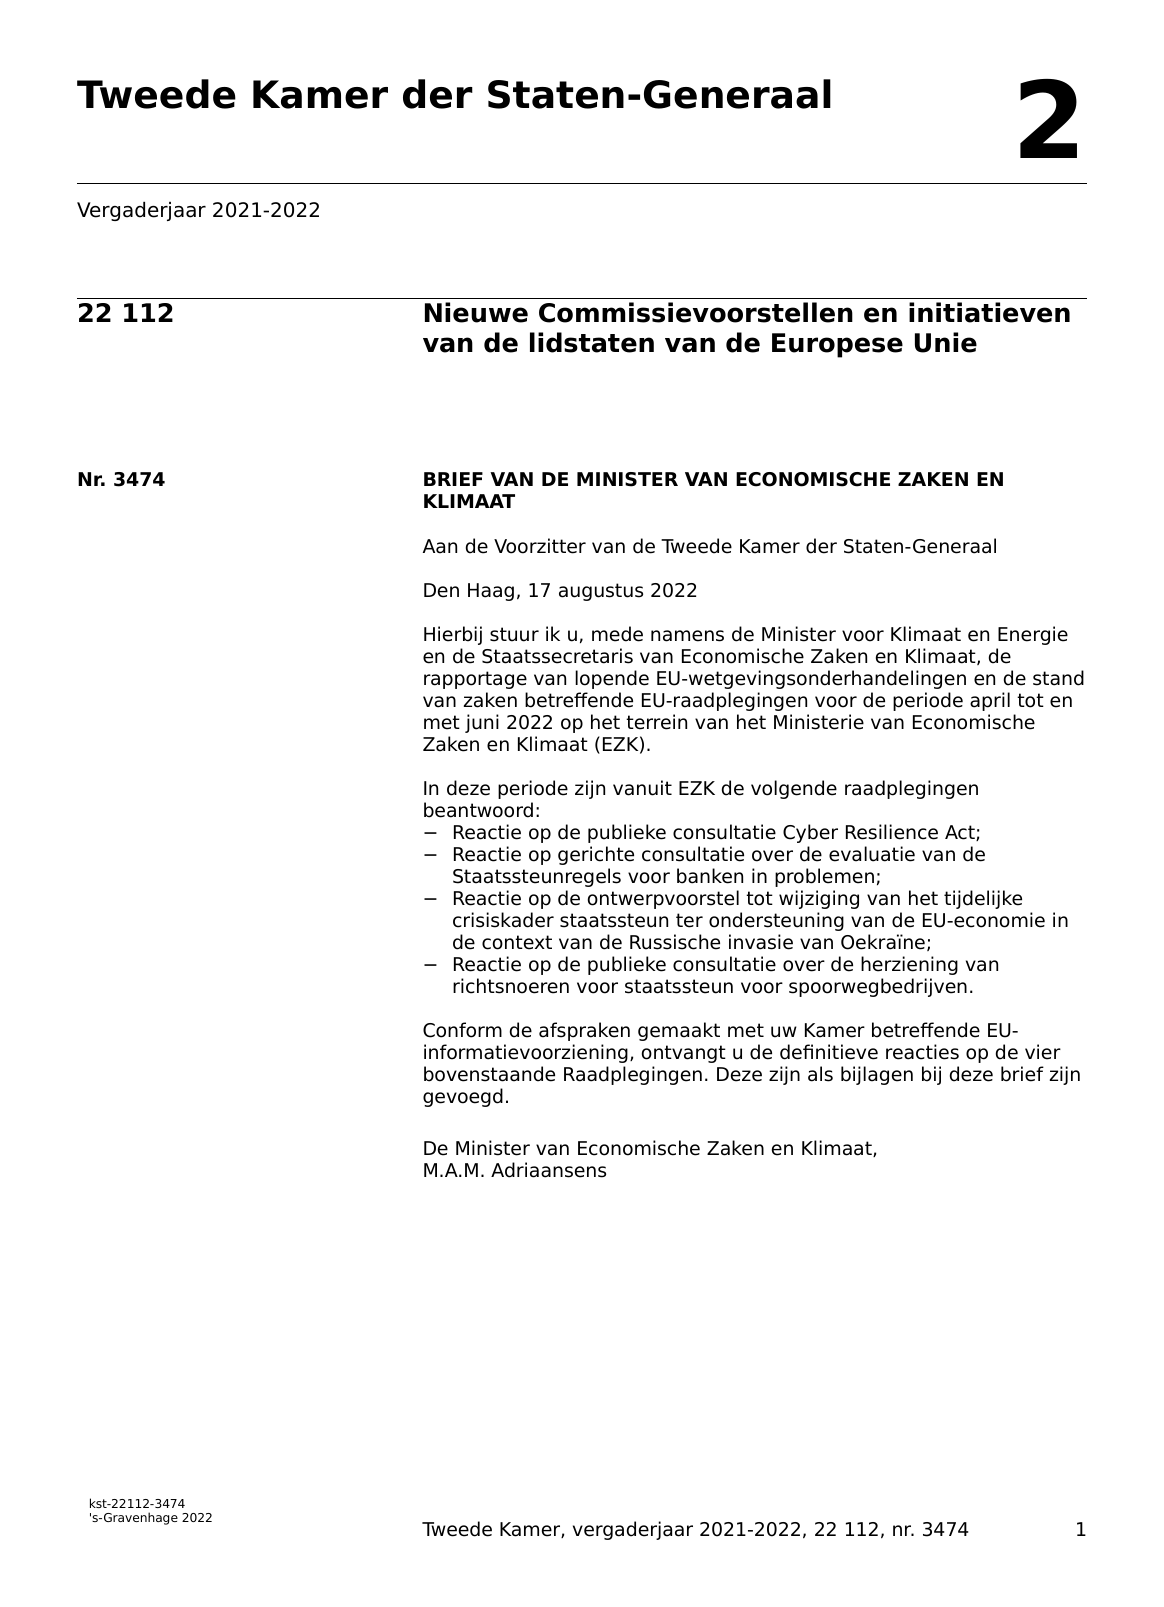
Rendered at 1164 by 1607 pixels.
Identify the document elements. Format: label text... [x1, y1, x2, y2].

table_header 2 [886, 59, 1087, 183]
text Conform de afspraken gemaakt met uw Kamer betreffende EU-informatievoorziening, ontvangt u de definitieve reacties op de vier bovenstaande Raadplegingen. Deze zijn als bijlagen bij deze brief zijn gevoegd. [422, 1020, 1087, 1108]
text In deze periode zijn vanuit EZK de volgende raadplegingen beantwoord: [422, 778, 1087, 822]
text Hierbij stuur ik u, mede namens de Minister voor Klimaat en Energie en de Staatssecretaris van Economische Zaken en Klimaat, de rapportage van lopende EU-wetgevingsonderhandelingen en de stand van zaken betreffende EU-raadplegingen voor de periode april tot en met juni 2022 op het terrein van het Ministerie van Economische Zaken en Klimaat (EZK). [422, 624, 1087, 756]
text De Minister van Economische Zaken en Klimaat, M.A.M. Adriaansens [422, 1138, 1087, 1182]
text 's-Gravenhage 2022 [88, 1511, 323, 1525]
table_cell Vergaderjaar 2021-2022 [77, 184, 1087, 298]
text − Reactie op de publieke consultatie Cyber Resilience Act; [422, 822, 1087, 844]
text Aan de Voorzitter van de Tweede Kamer der Staten-Generaal [422, 536, 1087, 557]
subtitle Nr. 3474 BRIEF VAN DE MINISTER VAN ECONOMISCHE ZAKEN EN KLIMAAT [77, 469, 1087, 513]
text − Reactie op de publieke consultatie over de herziening van richtsnoeren voor staatssteun voor spoorwegbedrijven. [422, 954, 1087, 998]
text kst-22112-3474 [88, 1497, 323, 1511]
text Den Haag, 17 augustus 2022 [422, 580, 1087, 602]
subtitle 22 112 Nieuwe Commissievoorstellen en initiatieven van de lidstaten van de Europese Unie [77, 299, 1087, 358]
text − Reactie op gerichte consultatie over de evaluatie van de Staatssteunregels voor banken in problemen; [422, 844, 1087, 888]
text − Reactie op de ontwerpvoorstel tot wijziging van het tijdelijke crisiskader staatssteun ter ondersteuning van de EU-economie in de context van de Russische invasie van Oekraïne; [422, 888, 1087, 954]
table_header Tweede Kamer der Staten-Generaal [77, 59, 886, 183]
